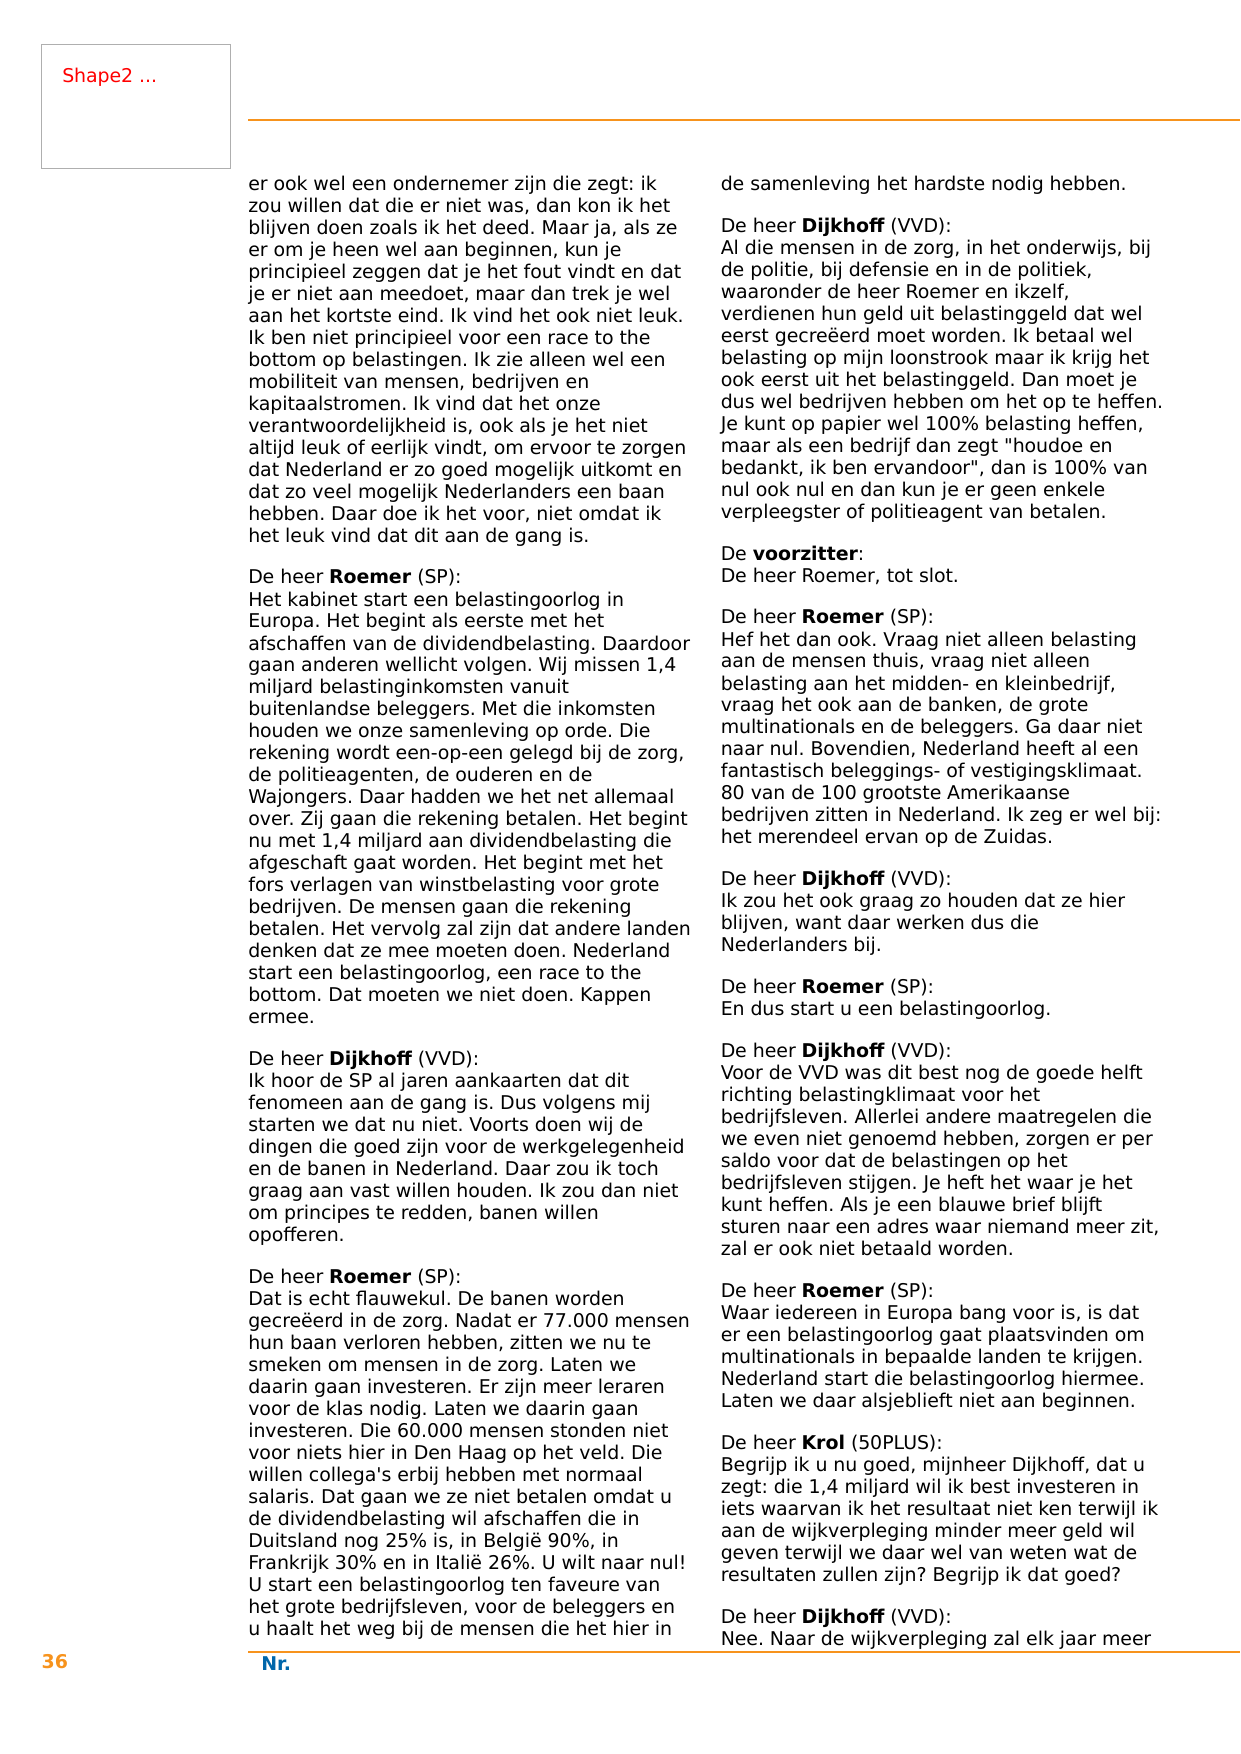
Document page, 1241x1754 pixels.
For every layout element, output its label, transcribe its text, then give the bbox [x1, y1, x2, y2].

text De heer Roemer (SP): [721, 1280, 1163, 1302]
text De heer Krol (50PLUS): [721, 1432, 1163, 1454]
text Hef het dan ook. Vraag niet alleen belasting aan de mensen thuis, vraag niet alleen belasting aan het midden- en kleinbedrijf, vraag het ook aan de banken, de grote multinationals en de beleggers. Ga daar niet naar nul. Bovendien, Nederland heeft al een fantastisch beleggings- of vestigingsklimaat. 80 van de 100 grootste Amerikaanse bedrijven zitten in Nederland. Ik zeg er wel bij: het merendeel ervan op de Zuidas. [721, 628, 1163, 848]
text de samenleving het hardste nodig hebben. [721, 173, 1163, 195]
text De heer Dijkhoff (VVD): [721, 868, 1163, 890]
text De heer Dijkhoff (VVD): [721, 215, 1163, 237]
text De heer Roemer (SP): [721, 976, 1163, 998]
text Waar iedereen in Europa bang voor is, is dat er een belastingoorlog gaat plaatsvinden om multinationals in bepaalde landen te krijgen. Nederland start die belastingoorlog hiermee. Laten we daar alsjeblieft niet aan beginnen. [721, 1302, 1163, 1412]
text Ik zou het ook graag zo houden dat ze hier blijven, want daar werken dus die Nederlanders bij. [721, 890, 1163, 956]
text Voor de VVD was dit best nog de goede helft richting belastingklimaat voor het bedrijfsleven. Allerlei andere maatregelen die we even niet genoemd hebben, zorgen er per saldo voor dat de belastingen op het bedrijfsleven stijgen. Je heft het waar je het kunt heffen. Als je een blauwe brief blijft sturen naar een adres waar niemand meer zit, zal er ook niet betaald worden. [721, 1062, 1163, 1260]
text er ook wel een ondernemer zijn die zegt: ik zou willen dat die er niet was, dan kon ik het blijven doen zoals ik het deed. Maar ja, als ze er om je heen wel aan beginnen, kun je principieel zeggen dat je het fout vindt en dat je er niet aan meedoet, maar dan trek je wel aan het kortste eind. Ik vind het ook niet leuk. Ik ben niet principieel voor een race to the bottom op belastingen. Ik zie alleen wel een mobiliteit van mensen, bedrijven en kapitaalstromen. Ik vind dat het onze verantwoordelijkheid is, ook als je het niet altijd leuk of eerlijk vindt, om ervoor te zorgen dat Nederland er zo goed mogelijk uitkomt en dat zo veel mogelijk Nederlanders een baan hebben. Daar doe ik het voor, niet omdat ik het leuk vind dat dit aan de gang is. [248, 173, 691, 546]
text De heer Dijkhoff (VVD): [248, 1048, 691, 1070]
text De voorzitter: [721, 542, 1163, 564]
text De heer Dijkhoff (VVD): [721, 1040, 1163, 1062]
text Begrijp ik u nu goed, mijnheer Dijkhoff, dat u zegt: die 1,4 miljard wil ik best investeren in iets waarvan ik het resultaat niet ken terwijl ik aan de wijkverpleging minder meer geld wil geven terwijl we daar wel van weten wat de resultaten zullen zijn? Begrijp ik dat goed? [721, 1454, 1163, 1586]
text Dat is echt flauwekul. De banen worden gecreëerd in de zorg. Nadat er 77.000 mensen hun baan verloren hebben, zitten we nu te smeken om mensen in de zorg. Laten we daarin gaan investeren. Er zijn meer leraren voor de klas nodig. Laten we daarin gaan investeren. Die 60.000 mensen stonden niet voor niets hier in Den Haag op het veld. Die willen collega's erbij hebben met normaal salaris. Dat gaan we ze niet betalen omdat u de dividendbelasting wil afschaffen die in Duitsland nog 25% is, in België 90%, in Frankrijk 30% en in Italië 26%. U wilt naar nul! U start een belastingoorlog ten faveure van het grote bedrijfsleven, voor de beleggers en u haalt het weg bij de mensen die het hier in [248, 1288, 691, 1639]
text De heer Roemer (SP): [248, 1266, 691, 1288]
text De heer Dijkhoff (VVD): [721, 1606, 1163, 1628]
text De heer Roemer, tot slot. [721, 564, 1163, 586]
text De heer Roemer (SP): [248, 566, 691, 588]
text De heer Roemer (SP): [721, 606, 1163, 628]
text Al die mensen in de zorg, in het onderwijs, bij de politie, bij defensie en in de politiek, waaronder de heer Roemer en ikzelf, verdienen hun geld uit belastinggeld dat wel eerst gecreëerd moet worden. Ik betaal wel belasting op mijn loonstrook maar ik krijg het ook eerst uit het belastinggeld. Dan moet je dus wel bedrijven hebben om het op te heffen. Je kunt op papier wel 100% belasting heffen, maar als een bedrijf dan zegt "houdoe en bedankt, ik ben ervandoor", dan is 100% van nul ook nul en dan kun je er geen enkele verpleegster of politieagent van betalen. [721, 237, 1163, 522]
text Het kabinet start een belastingoorlog in Europa. Het begint als eerste met het afschaffen van de dividendbelasting. Daardoor gaan anderen wellicht volgen. Wij missen 1,4 miljard belastinginkomsten vanuit buitenlandse beleggers. Met die inkomsten houden we onze samenleving op orde. Die rekening wordt een-op-een gelegd bij de zorg, de politieagenten, de ouderen en de Wajongers. Daar hadden we het net allemaal over. Zij gaan die rekening betalen. Het begint nu met 1,4 miljard aan dividendbelasting die afgeschaft gaat worden. Het begint met het fors verlagen van winstbelasting voor grote bedrijven. De mensen gaan die rekening betalen. Het vervolg zal zijn dat andere landen denken dat ze mee moeten doen. Nederland start een belastingoorlog, een race to the bottom. Dat moeten we niet doen. Kappen ermee. [248, 588, 691, 1028]
text En dus start u een belastingoorlog. [721, 998, 1163, 1020]
text Nee. Naar de wijkverpleging zal elk jaar meer [721, 1628, 1163, 1649]
text Ik hoor de SP al jaren aankaarten dat dit fenomeen aan de gang is. Dus volgens mij starten we dat nu niet. Voorts doen wij de dingen die goed zijn voor de werkgelegenheid en de banen in Nederland. Daar zou ik toch graag aan vast willen houden. Ik zou dan niet om principes te redden, banen willen opofferen. [248, 1070, 691, 1246]
